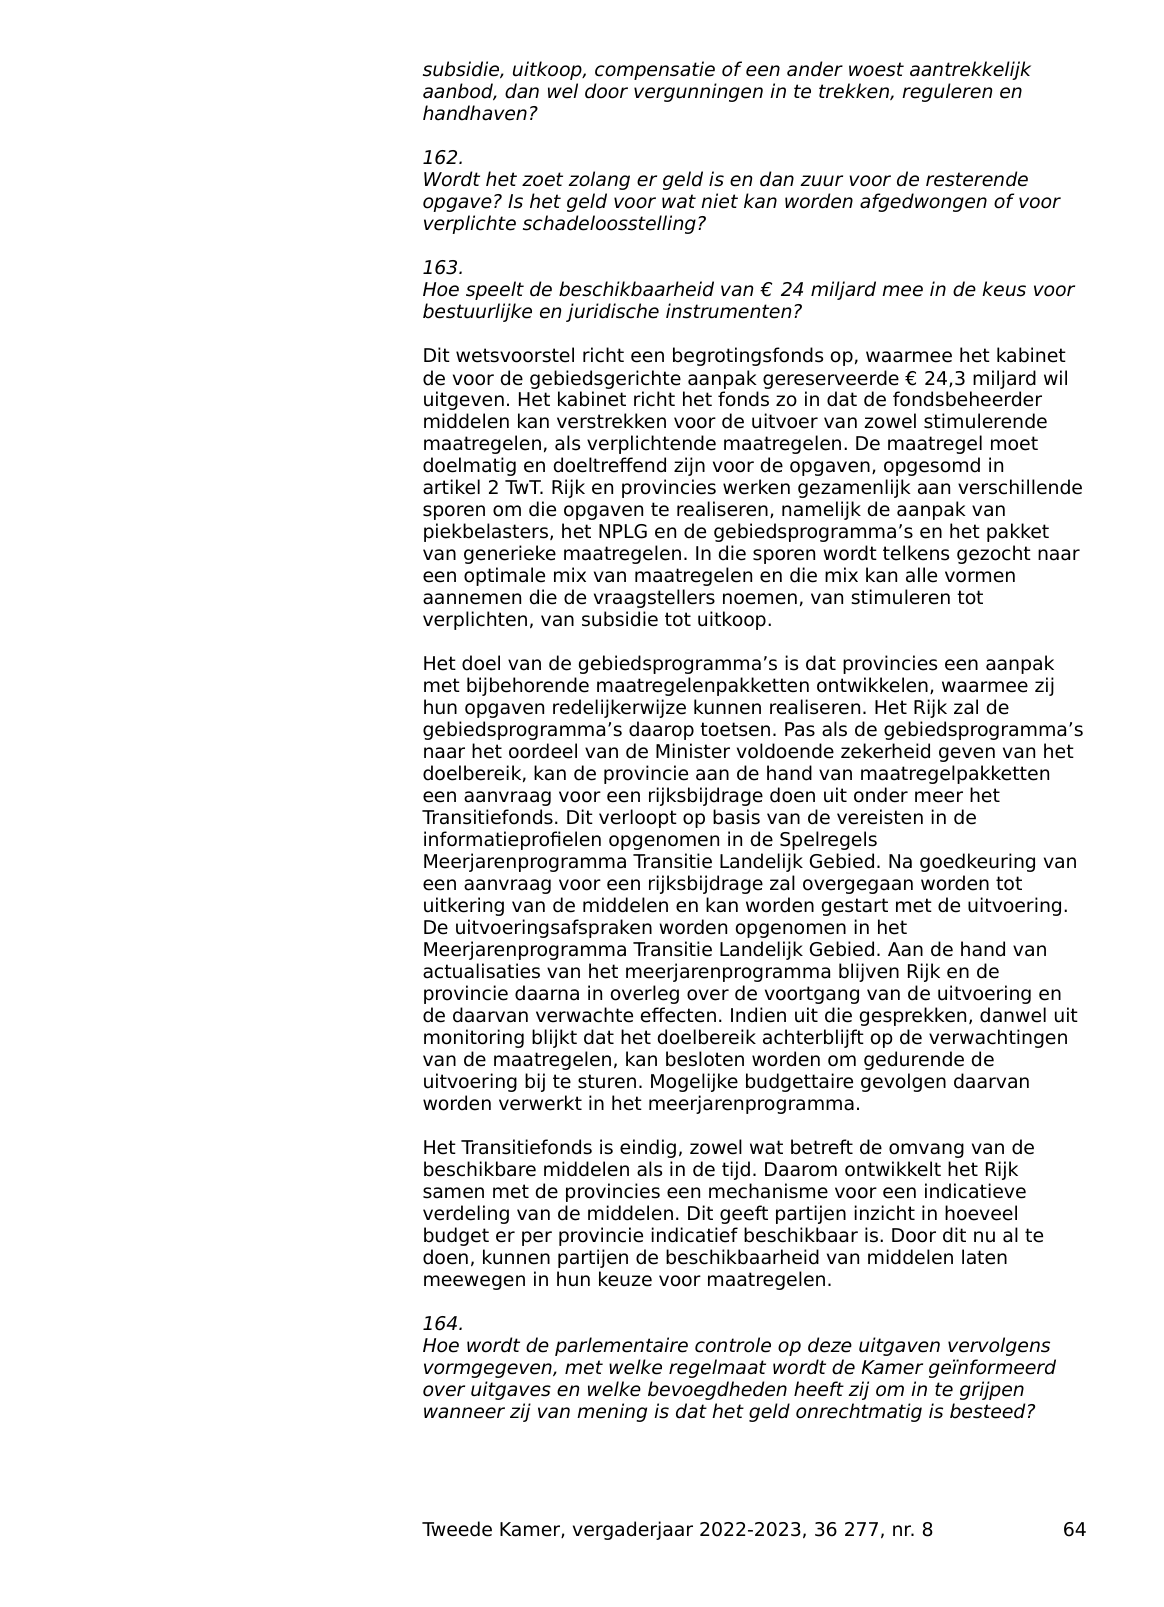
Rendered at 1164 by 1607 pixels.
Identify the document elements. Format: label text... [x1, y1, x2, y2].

text Hoe speelt de beschikbaarheid van € 24 miljard mee in de keus voor bestuurlijke en juridische instrumenten? [422, 279, 1087, 323]
text subsidie, uitkoop, compensatie of een ander woest aantrekkelijk aanbod, dan wel door vergunningen in te trekken, reguleren en handhaven? [422, 59, 1087, 125]
text 164. [422, 1313, 1087, 1335]
text Dit wetsvoorstel richt een begrotingsfonds op, waarmee het kabinet de voor de gebiedsgerichte aanpak gereserveerde € 24,3 miljard wil uitgeven. Het kabinet richt het fonds zo in dat de fondsbeheerder middelen kan verstrekken voor de uitvoer van zowel stimulerende maatregelen, als verplichtende maatregelen. De maatregel moet doelmatig en doeltreffend zijn voor de opgaven, opgesomd in artikel 2 TwT. Rijk en provincies werken gezamenlijk aan verschillende sporen om die opgaven te realiseren, namelijk de aanpak van piekbelasters, het NPLG en de gebiedsprogramma’s en het pakket van generieke maatregelen. In die sporen wordt telkens gezocht naar een optimale mix van maatregelen en die mix kan alle vormen aannemen die de vraagstellers noemen, van stimuleren tot verplichten, van subsidie tot uitkoop. [422, 345, 1087, 631]
text Het Transitiefonds is eindig, zowel wat betreft de omvang van de beschikbare middelen als in de tijd. Daarom ontwikkelt het Rijk samen met de provincies een mechanisme voor een indicatieve verdeling van de middelen. Dit geeft partijen inzicht in hoeveel budget er per provincie indicatief beschikbaar is. Door dit nu al te doen, kunnen partijen de beschikbaarheid van middelen laten meewegen in hun keuze voor maatregelen. [422, 1137, 1087, 1291]
text Hoe wordt de parlementaire controle op deze uitgaven vervolgens vormgegeven, met welke regelmaat wordt de Kamer geïnformeerd over uitgaves en welke bevoegdheden heeft zij om in te grijpen wanneer zij van mening is dat het geld onrechtmatig is besteed? [422, 1335, 1087, 1423]
text 163. [422, 257, 1087, 279]
text Wordt het zoet zolang er geld is en dan zuur voor de resterende opgave? Is het geld voor wat niet kan worden afgedwongen of voor verplichte schadeloosstelling? [422, 169, 1087, 235]
text Het doel van de gebiedsprogramma’s is dat provincies een aanpak met bijbehorende maatregelenpakketten ontwikkelen, waarmee zij hun opgaven redelijkerwijze kunnen realiseren. Het Rijk zal de gebiedsprogramma’s daarop toetsen. Pas als de gebiedsprogramma’s naar het oordeel van de Minister voldoende zekerheid geven van het doelbereik, kan de provincie aan de hand van maatregelpakketten een aanvraag voor een rijksbijdrage doen uit onder meer het Transitiefonds. Dit verloopt op basis van de vereisten in de informatieprofielen opgenomen in de Spelregels Meerjarenprogramma Transitie Landelijk Gebied. Na goedkeuring van een aanvraag voor een rijksbijdrage zal overgegaan worden tot uitkering van de middelen en kan worden gestart met de uitvoering. De uitvoeringsafspraken worden opgenomen in het Meerjarenprogramma Transitie Landelijk Gebied. Aan de hand van actualisaties van het meerjarenprogramma blijven Rijk en de provincie daarna in overleg over de voortgang van de uitvoering en de daarvan verwachte effecten. Indien uit die gesprekken, danwel uit monitoring blijkt dat het doelbereik achterblijft op de verwachtingen van de maatregelen, kan besloten worden om gedurende de uitvoering bij te sturen. Mogelijke budgettaire gevolgen daarvan worden verwerkt in het meerjarenprogramma. [422, 653, 1087, 1115]
text 162. [422, 147, 1087, 169]
